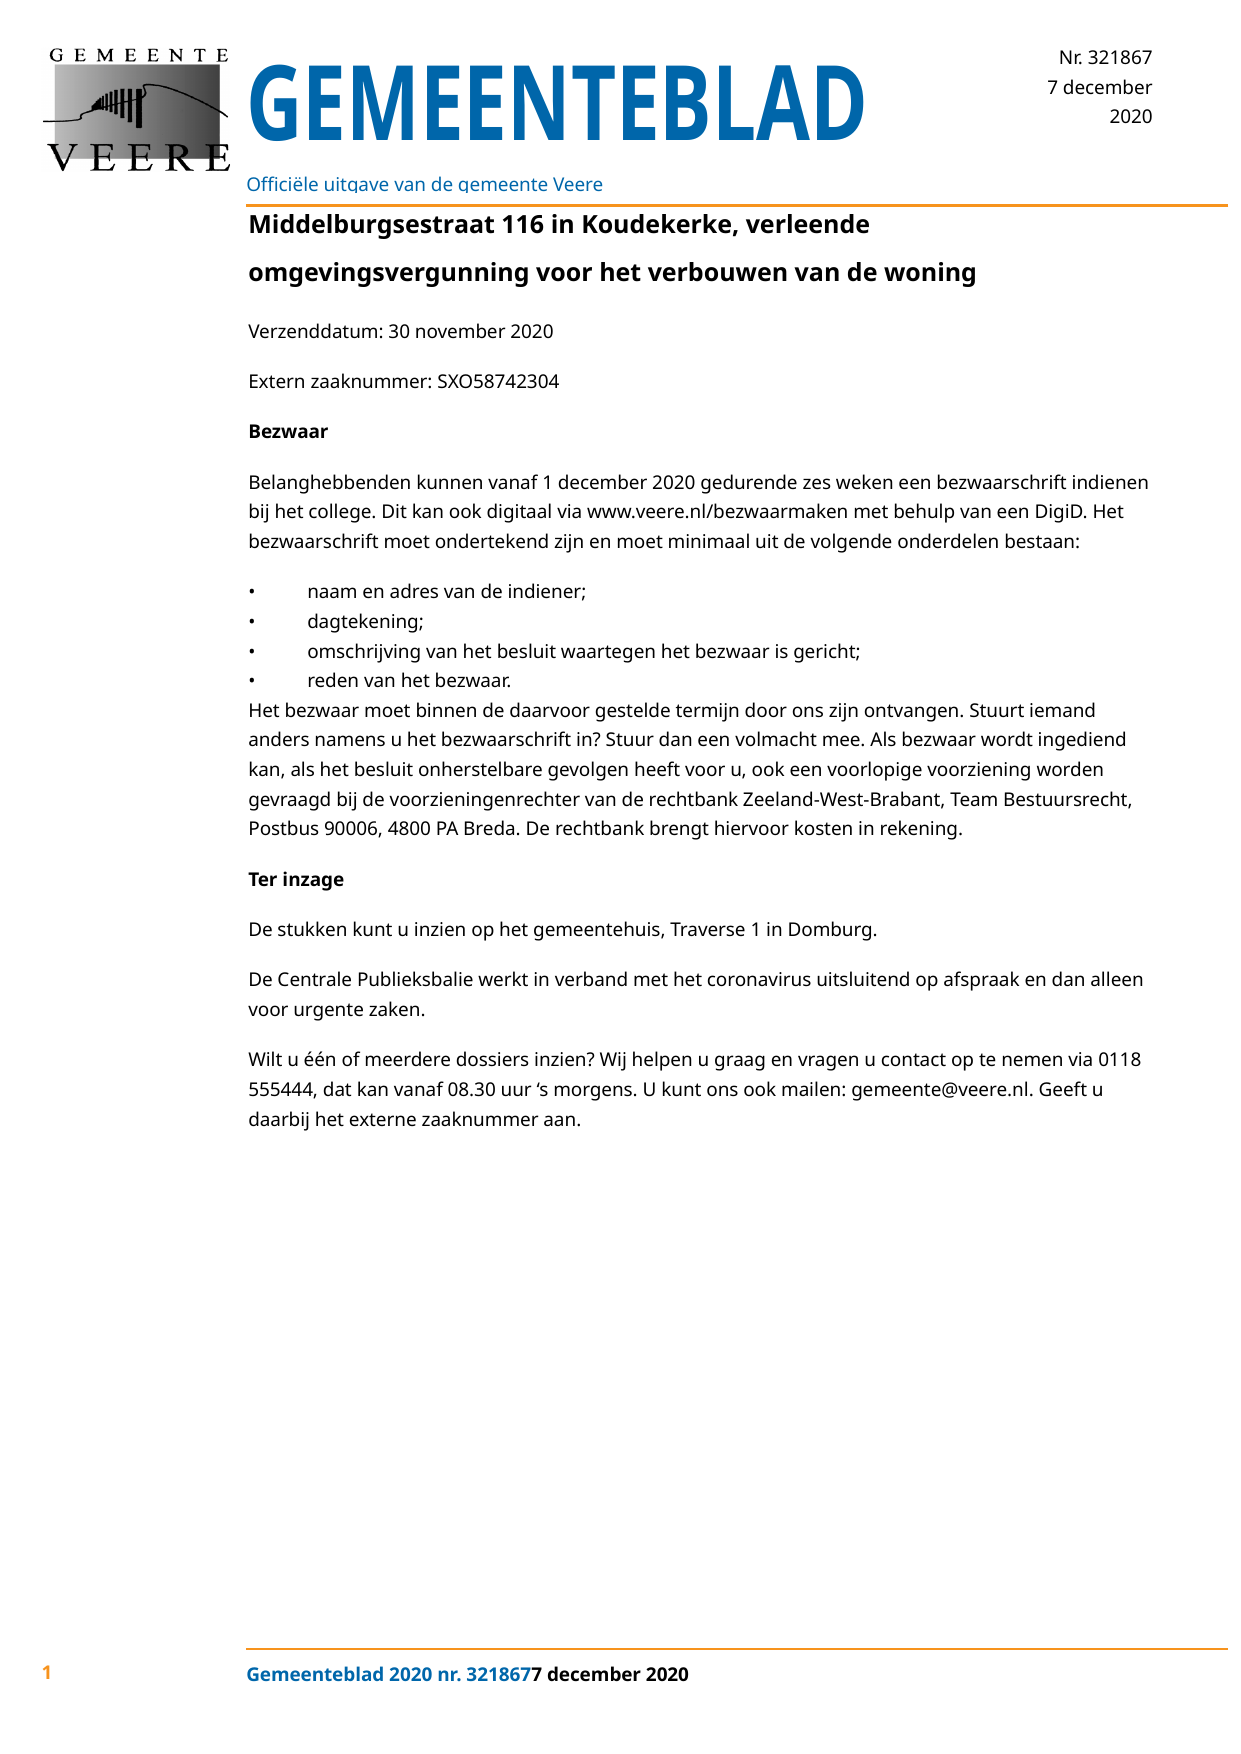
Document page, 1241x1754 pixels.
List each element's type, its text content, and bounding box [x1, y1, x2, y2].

text Verzenddatum: 30 november 2020 [248, 318, 1152, 344]
text Middelburgsestraat 116 in Koudekerke, verleende omgevingsvergunning voor het verbouwen van de woning [248, 207, 1152, 288]
picture [41, 47, 231, 172]
text Het bezwaar moet binnen de daarvoor gestelde termijn door ons zijn ontvangen. Stuurt iemand anders namens u het bezwaarschrift in? Stuur dan een volmacht mee. Als bezwaar wordt ingediend kan, als het besluit onherstelbare gevolgen heeft voor u, ook een voorlopige voorziening worden gevraagd bij de voorzieningenrechter van de rechtbank Zeeland-West-Brabant, Team Bestuursrecht, Postbus 90006, 4800 PA Breda. De rechtbank brengt hiervoor kosten in rekening. [248, 697, 1152, 841]
text Ter inzage [248, 866, 1152, 892]
text Extern zaaknummer: SXO58742304 [248, 368, 1152, 394]
list reden van het bezwaar. [248, 667, 1152, 693]
text De Centrale Publieksbalie werkt in verband met het coronavirus uitsluitend op afspraak en dan alleen voor urgente zaken. [248, 967, 1152, 1022]
text De stukken kunt u inzien op het gemeentehuis, Traverse 1 in Domburg. [248, 916, 1152, 942]
text Bezwaar [248, 419, 1152, 444]
list omschrijving van het besluit waartegen het bezwaar is gericht; [248, 638, 1152, 664]
text Wilt u één of meerdere dossiers inzien? Wij helpen u graag en vragen u contact op te nemen via 0118 555444, dat kan vanaf 08.30 uur ‘s morgens. U kunt ons ook mailen: gemeente@veere.nl. Geeft u daarbij het externe zaaknummer aan. [248, 1047, 1152, 1132]
list dagtekening; [248, 608, 1152, 634]
text Belanghebbenden kunnen vanaf 1 december 2020 gedurende zes weken een bezwaarschrift indienen bij het college. Dit kan ook digitaal via www.veere.nl/bezwaarmaken met behulp van een DigiD. Het bezwaarschrift moet ondertekend zijn en moet minimaal uit de volgende onderdelen bestaan: [248, 469, 1152, 554]
list naam en adres van de indiener; [248, 579, 1152, 604]
